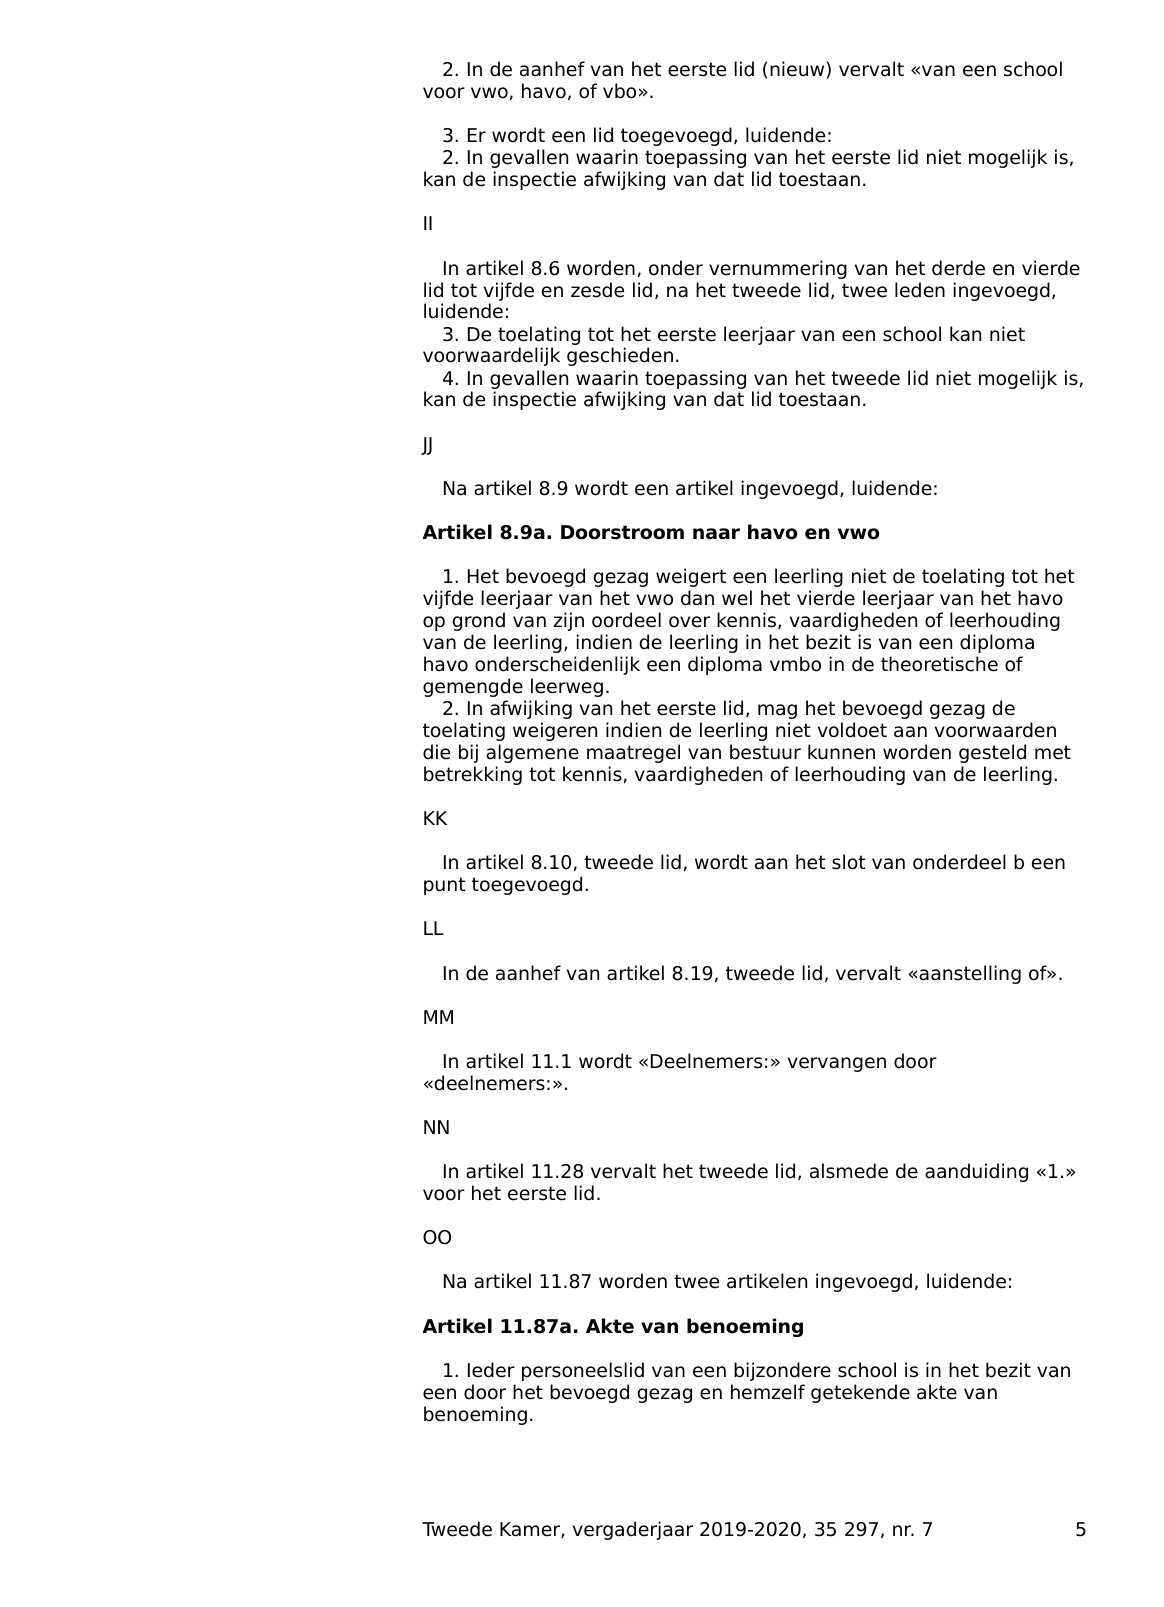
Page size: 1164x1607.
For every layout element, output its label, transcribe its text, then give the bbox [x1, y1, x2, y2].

text In de aanhef van artikel 8.19, tweede lid, vervalt «aanstelling of». [422, 962, 1087, 984]
text Na artikel 8.9 wordt een artikel ingevoegd, luidende: [422, 478, 1087, 500]
subtitle II [422, 213, 1087, 235]
text Na artikel 11.87 worden twee artikelen ingevoegd, luidende: [422, 1271, 1087, 1293]
text 2. In de aanhef van het eerste lid (nieuw) vervalt «van een school voor vwo, havo, of vbo». [422, 59, 1087, 103]
subtitle JJ [422, 433, 1087, 456]
text 1. Ieder personeelslid van een bijzondere school is in het bezit van een door het bevoegd gezag en hemzelf getekende akte van benoeming. [422, 1360, 1087, 1426]
text 2. In afwijking van het eerste lid, mag het bevoegd gezag de toelating weigeren indien de leerling niet voldoet aan voorwaarden die bij algemene maatregel van bestuur kunnen worden gesteld met betrekking tot kennis, vaardigheden of leerhouding van de leerling. [422, 698, 1087, 786]
subtitle OO [422, 1227, 1087, 1249]
text 4. In gevallen waarin toepassing van het tweede lid niet mogelijk is, kan de inspectie afwijking van dat lid toestaan. [422, 367, 1087, 411]
subtitle Artikel 8.9a. Doorstroom naar havo en vwo [422, 522, 1087, 544]
text 3. De toelating tot het eerste leerjaar van een school kan niet voorwaardelijk geschieden. [422, 323, 1087, 367]
text In artikel 11.28 vervalt het tweede lid, alsmede de aanduiding «1.» voor het eerste lid. [422, 1161, 1087, 1205]
text In artikel 11.1 wordt «Deelnemers:» vervangen door «deelnemers:». [422, 1051, 1087, 1095]
subtitle Artikel 11.87a. Akte van benoeming [422, 1316, 1087, 1338]
text 1. Het bevoegd gezag weigert een leerling niet de toelating tot het vijfde leerjaar van het vwo dan wel het vierde leerjaar van het havo op grond van zijn oordeel over kennis, vaardigheden of leerhouding van de leerling, indien de leerling in het bezit is van een diploma havo onderscheidenlijk een diploma vmbo in de theoretische of gemengde leerweg. [422, 566, 1087, 698]
subtitle MM [422, 1007, 1087, 1029]
text 2. In gevallen waarin toepassing van het eerste lid niet mogelijk is, kan de inspectie afwijking van dat lid toestaan. [422, 147, 1087, 191]
text In artikel 8.10, tweede lid, wordt aan het slot van onderdeel b een punt toegevoegd. [422, 852, 1087, 896]
text In artikel 8.6 worden, onder vernummering van het derde en vierde lid tot vijfde en zesde lid, na het tweede lid, twee leden ingevoegd, luidende: [422, 257, 1087, 323]
subtitle KK [422, 808, 1087, 830]
subtitle NN [422, 1117, 1087, 1139]
subtitle LL [422, 918, 1087, 940]
text 3. Er wordt een lid toegevoegd, luidende: [422, 125, 1087, 147]
